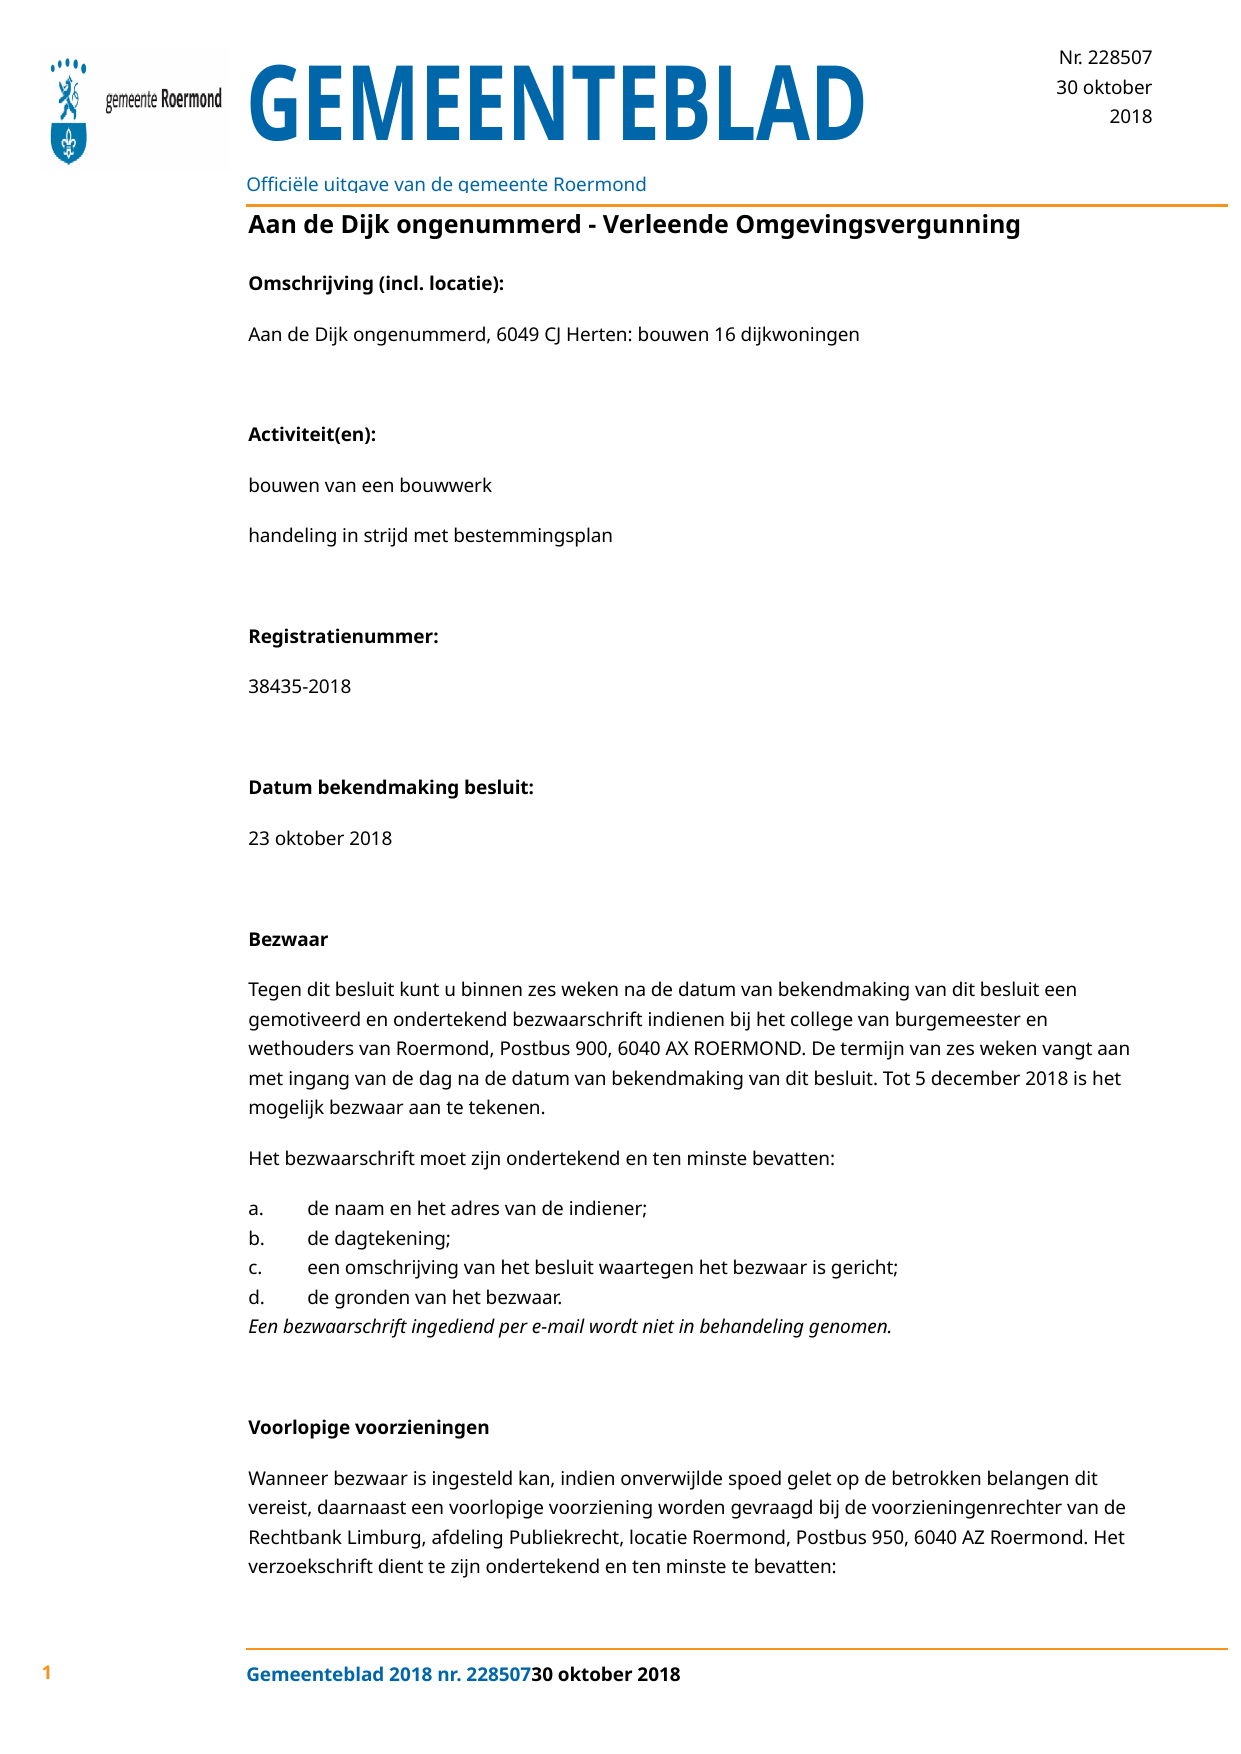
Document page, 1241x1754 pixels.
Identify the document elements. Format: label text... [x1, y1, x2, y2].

list de dagtekening; [248, 1225, 1152, 1251]
text bouwen van een bouwwerk [248, 472, 1152, 498]
list een omschrijving van het besluit waartegen het bezwaar is gericht; [248, 1254, 1152, 1280]
text 23 oktober 2018 [248, 825, 1152, 851]
list de naam en het adres van de indiener; [248, 1195, 1152, 1221]
picture [41, 47, 231, 172]
list de gronden van het bezwaar. [248, 1284, 1152, 1310]
text Voorlopige voorzieningen [248, 1414, 1152, 1440]
text Omschrijving (incl. locatie): [248, 270, 1152, 296]
text Het bezwaarschrift moet zijn ondertekend en ten minste bevatten: [248, 1145, 1152, 1171]
text Tegen dit besluit kunt u binnen zes weken na de datum van bekendmaking van dit besluit een gemotiveerd en ondertekend bezwaarschrift indienen bij het college van burgemeester en wethouders van Roermond, Postbus 900, 6040 AX ROERMOND. De termijn van zes weken vangt aan met ingang van de dag na de datum van bekendmaking van dit besluit. Tot 5 december 2018 is het mogelijk bezwaar aan te tekenen. [248, 976, 1152, 1120]
text 38435-2018 [248, 674, 1152, 699]
text Een bezwaarschrift ingediend per e-mail wordt niet in behandeling genomen. [248, 1314, 1152, 1339]
text Activiteit(en): [248, 422, 1152, 447]
text handeling in strijd met bestemmingsplan [248, 522, 1152, 548]
text Aan de Dijk ongenummerd - Verleende Omgevingsvergunning [248, 207, 1152, 241]
text Registratienummer: [248, 623, 1152, 649]
text Bezwaar [248, 926, 1152, 951]
text Wanneer bezwaar is ingesteld kan, indien onverwijlde spoed gelet op de betrokken belangen dit vereist, daarnaast een voorlopige voorziening worden gevraagd bij de voorzieningenrechter van de Rechtbank Limburg, afdeling Publiekrecht, locatie Roermond, Postbus 950, 6040 AZ Roermond. Het verzoekschrift dient te zijn ondertekend en ten minste te bevatten: [248, 1465, 1152, 1579]
text Aan de Dijk ongenummerd, 6049 CJ Herten: bouwen 16 dijkwoningen [248, 321, 1152, 346]
text Datum bekendmaking besluit: [248, 774, 1152, 800]
